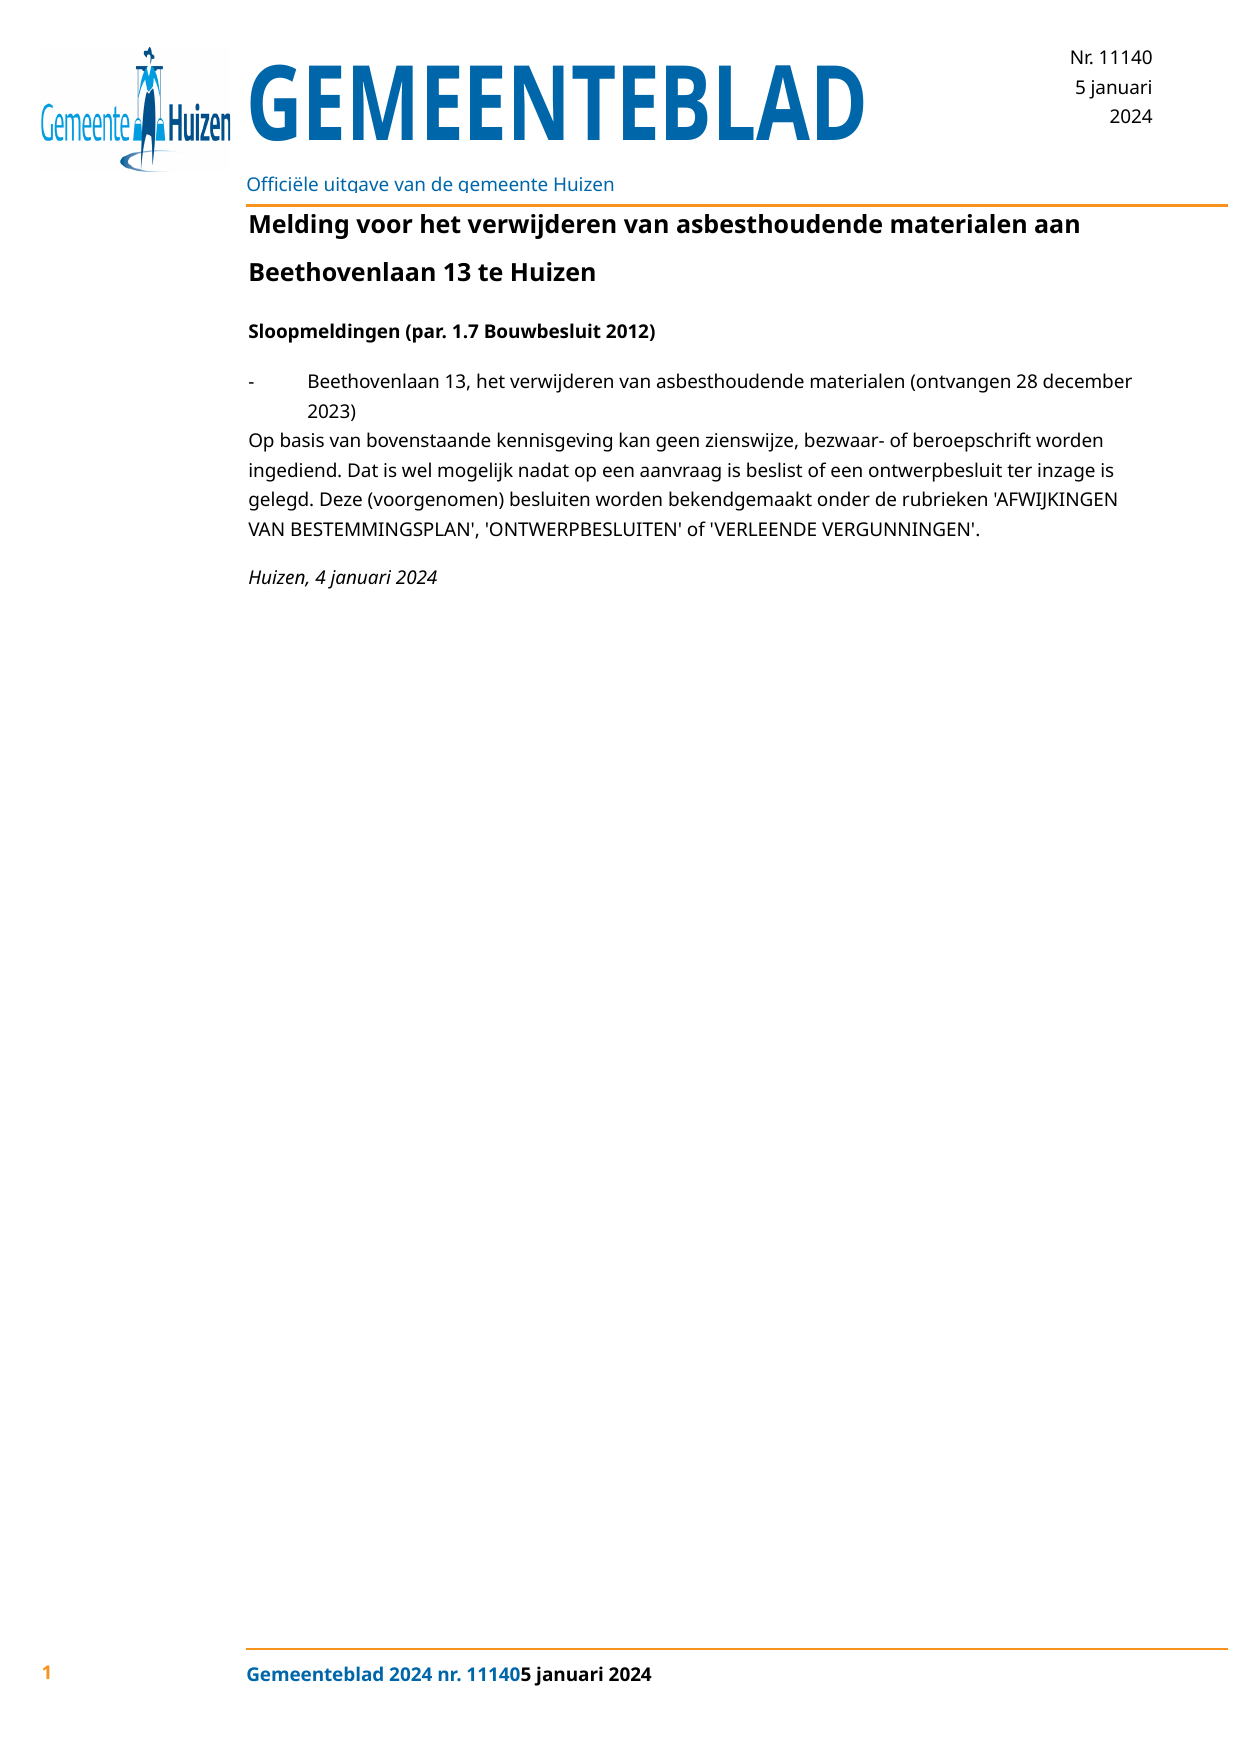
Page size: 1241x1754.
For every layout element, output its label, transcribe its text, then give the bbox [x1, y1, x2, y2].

text Melding voor het verwijderen van asbesthoudende materialen aan Beethovenlaan 13 te Huizen [248, 207, 1152, 288]
text Sloopmeldingen (par. 1.7 Bouwbesluit 2012) [248, 318, 1152, 344]
text Huizen, 4 januari 2024 [248, 564, 1152, 590]
picture [41, 47, 231, 172]
list Beethovenlaan 13, het verwijderen van asbesthoudende materialen (ontvangen 28 december 2023) [248, 368, 1152, 424]
text Op basis van bovenstaande kennisgeving kan geen zienswijze, bezwaar- of beroepschrift worden ingediend. Dat is wel mogelijk nadat op een aanvraag is beslist of een ontwerpbesluit ter inzage is gelegd. Deze (voorgenomen) besluiten worden bekendgemaakt onder de rubrieken 'AFWIJKINGEN VAN BESTEMMINGSPLAN', 'ONTWERPBESLUITEN' of 'VERLEENDE VERGUNNINGEN'. [248, 427, 1152, 542]
